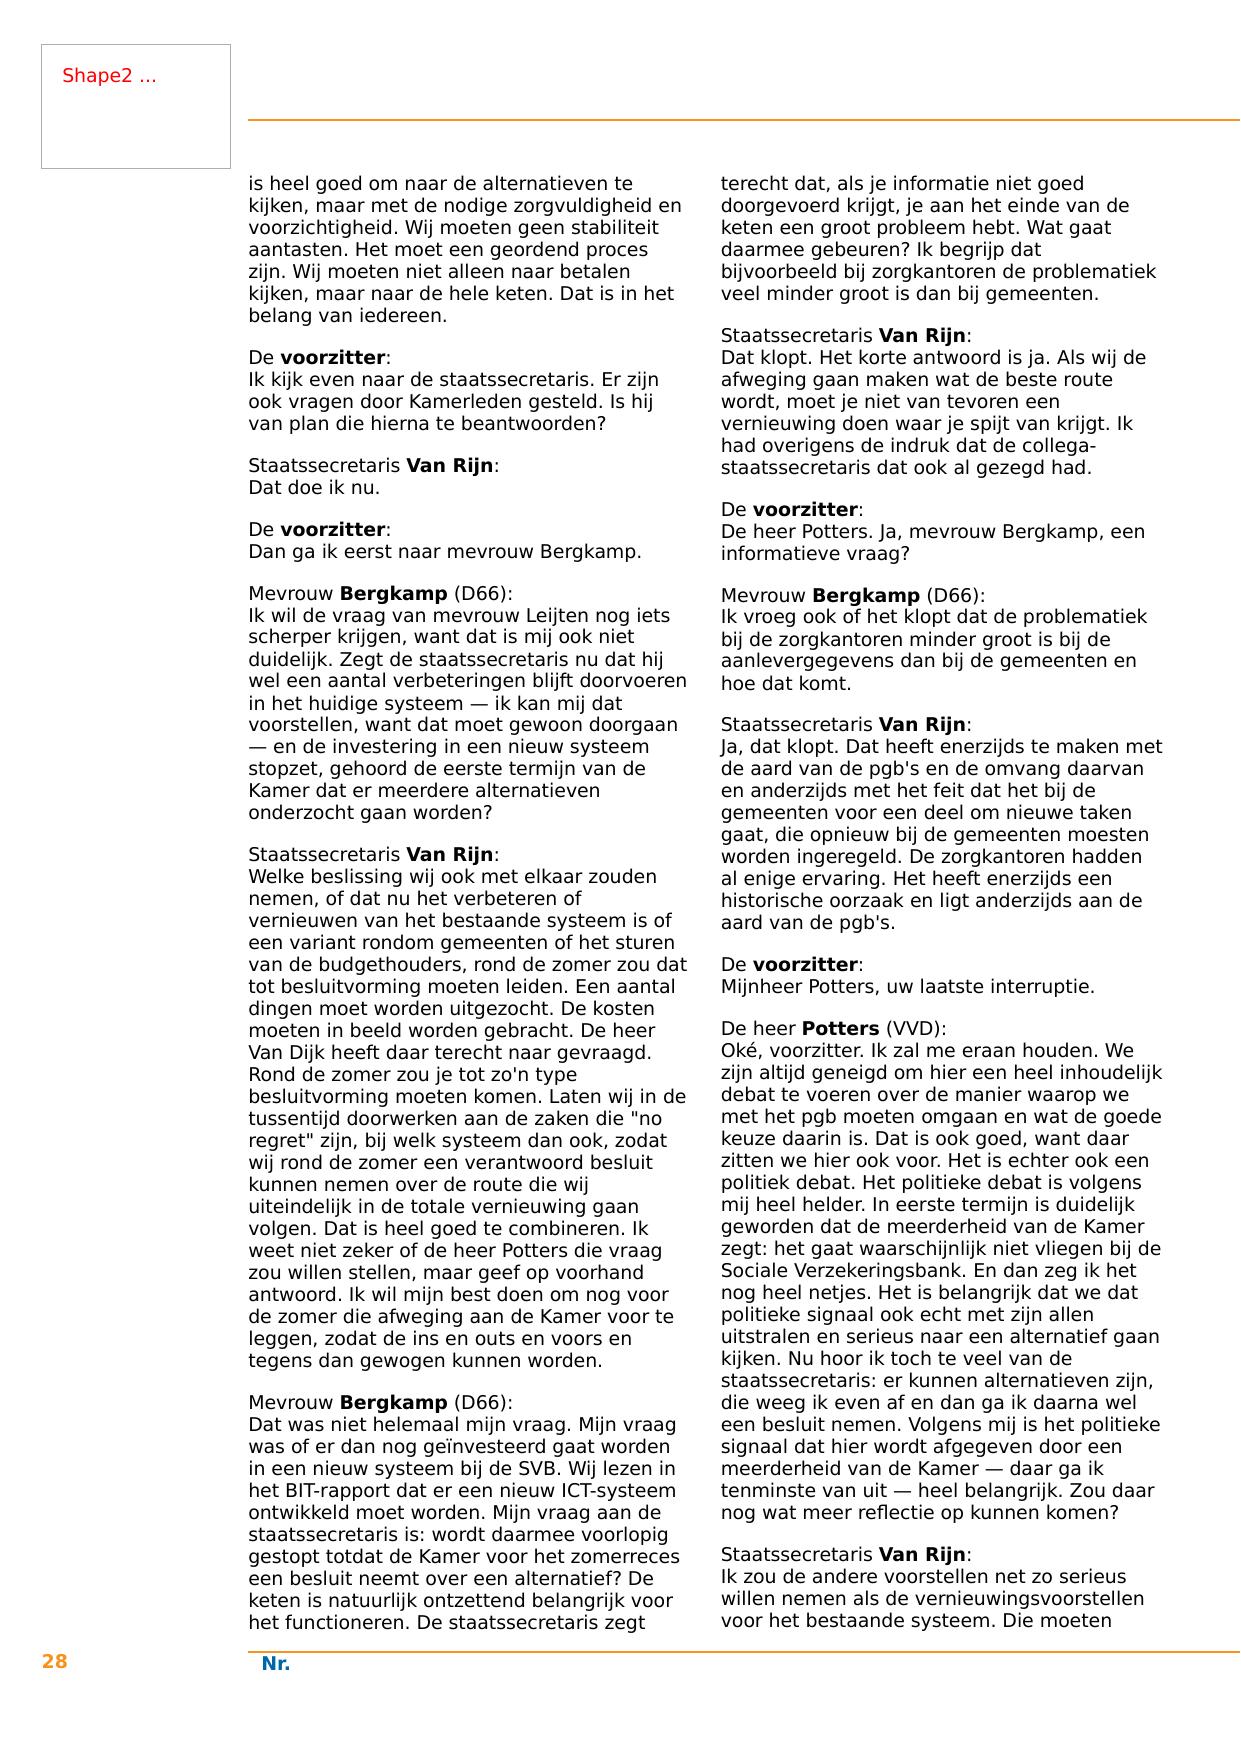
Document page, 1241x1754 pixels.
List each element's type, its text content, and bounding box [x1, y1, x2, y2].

text Ja, dat klopt. Dat heeft enerzijds te maken met de aard van de pgb's en de omvang daarvan en anderzijds met het feit dat het bij de gemeenten voor een deel om nieuwe taken gaat, die opnieuw bij de gemeenten moesten worden ingeregeld. De zorgkantoren hadden al enige ervaring. Het heeft enerzijds een historische oorzaak en ligt anderzijds aan de aard van de pgb's. [721, 736, 1163, 934]
text De voorzitter: [721, 954, 1163, 976]
text Staatssecretaris Van Rijn: [721, 714, 1163, 736]
text Oké, voorzitter. Ik zal me eraan houden. We zijn altijd geneigd om hier een heel inhoudelijk debat te voeren over de manier waarop we met het pgb moeten omgaan en wat de goede keuze daarin is. Dat is ook goed, want daar zitten we hier ook voor. Het is echter ook een politiek debat. Het politieke debat is volgens mij heel helder. In eerste termijn is duidelijk geworden dat de meerderheid van de Kamer zegt: het gaat waarschijnlijk niet vliegen bij de Sociale Verzekeringsbank. En dan zeg ik het nog heel netjes. Het is belangrijk dat we dat politieke signaal ook echt met zijn allen uitstralen en serieus naar een alternatief gaan kijken. Nu hoor ik toch te veel van de staatssecretaris: er kunnen alternatieven zijn, die weeg ik even af en dan ga ik daarna wel een besluit nemen. Volgens mij is het politieke signaal dat hier wordt afgegeven door een meerderheid van de Kamer — daar ga ik tenminste van uit — heel belangrijk. Zou daar nog wat meer reflectie op kunnen komen? [721, 1040, 1163, 1524]
text Mevrouw Bergkamp (D66): [248, 582, 691, 604]
text Ik wil de vraag van mevrouw Leijten nog iets scherper krijgen, want dat is mij ook niet duidelijk. Zegt de staatssecretaris nu dat hij wel een aantal verbeteringen blijft doorvoeren in het huidige systeem — ik kan mij dat voorstellen, want dat moet gewoon doorgaan — en de investering in een nieuw systeem stopzet, gehoord de eerste termijn van de Kamer dat er meerdere alternatieven onderzocht gaan worden? [248, 604, 691, 824]
text Staatssecretaris Van Rijn: [721, 325, 1163, 347]
text Dat doe ik nu. [248, 477, 691, 498]
text Mevrouw Bergkamp (D66): [248, 1392, 691, 1414]
text De heer Potters (VVD): [721, 1018, 1163, 1040]
text Welke beslissing wij ook met elkaar zouden nemen, of dat nu het verbeteren of vernieuwen van het bestaande systeem is of een variant rondom gemeenten of het sturen van de budgethouders, rond de zomer zou dat tot besluitvorming moeten leiden. Een aantal dingen moet worden uitgezocht. De kosten moeten in beeld worden gebracht. De heer Van Dijk heeft daar terecht naar gevraagd. Rond de zomer zou je tot zo'n type besluitvorming moeten komen. Laten wij in de tussentijd doorwerken aan de zaken die "no regret" zijn, bij welk systeem dan ook, zodat wij rond de zomer een verantwoord besluit kunnen nemen over de route die wij uiteindelijk in de totale vernieuwing gaan volgen. Dat is heel goed te combineren. Ik weet niet zeker of de heer Potters die vraag zou willen stellen, maar geef op voorhand antwoord. Ik wil mijn best doen om nog voor de zomer die afweging aan de Kamer voor te leggen, zodat de ins en outs en voors en tegens dan gewogen kunnen worden. [248, 866, 691, 1372]
text Dan ga ik eerst naar mevrouw Bergkamp. [248, 541, 691, 562]
text terecht dat, als je informatie niet goed doorgevoerd krijgt, je aan het einde van de keten een groot probleem hebt. Wat gaat daarmee gebeuren? Ik begrijp dat bijvoorbeeld bij zorgkantoren de problematiek veel minder groot is dan bij gemeenten. [721, 173, 1163, 305]
text Staatssecretaris Van Rijn: [248, 454, 691, 477]
text De voorzitter: [248, 347, 691, 369]
text Ik zou de andere voorstellen net zo serieus willen nemen als de vernieuwingsvoorstellen voor het bestaande systeem. Die moeten [721, 1566, 1163, 1632]
text De heer Potters. Ja, mevrouw Bergkamp, een informatieve vraag? [721, 521, 1163, 564]
text Ik vroeg ook of het klopt dat de problematiek bij de zorgkantoren minder groot is bij de aanlevergegevens dan bij de gemeenten en hoe dat komt. [721, 606, 1163, 694]
text Mevrouw Bergkamp (D66): [721, 584, 1163, 606]
text Dat was niet helemaal mijn vraag. Mijn vraag was of er dan nog geïnvesteerd gaat worden in een nieuw systeem bij de SVB. Wij lezen in het BIT-rapport dat er een nieuw ICT-systeem ontwikkeld moet worden. Mijn vraag aan de staatssecretaris is: wordt daarmee voorlopig gestopt totdat de Kamer voor het zomerreces een besluit neemt over een alternatief? De keten is natuurlijk ontzettend belangrijk voor het functioneren. De staatssecretaris zegt [248, 1414, 691, 1633]
text Dat klopt. Het korte antwoord is ja. Als wij de afweging gaan maken wat de beste route wordt, moet je niet van tevoren een vernieuwing doen waar je spijt van krijgt. Ik had overigens de indruk dat de collega-staatssecretaris dat ook al gezegd had. [721, 347, 1163, 478]
text is heel goed om naar de alternatieven te kijken, maar met de nodige zorgvuldigheid en voorzichtigheid. Wij moeten geen stabiliteit aantasten. Het moet een geordend proces zijn. Wij moeten niet alleen naar betalen kijken, maar naar de hele keten. Dat is in het belang van iedereen. [248, 173, 691, 327]
text De voorzitter: [721, 498, 1163, 521]
text Mijnheer Potters, uw laatste interruptie. [721, 976, 1163, 998]
text Staatssecretaris Van Rijn: [721, 1544, 1163, 1566]
text Ik kijk even naar de staatssecretaris. Er zijn ook vragen door Kamerleden gesteld. Is hij van plan die hierna te beantwoorden? [248, 369, 691, 434]
text De voorzitter: [248, 518, 691, 541]
text Staatssecretaris Van Rijn: [248, 844, 691, 866]
